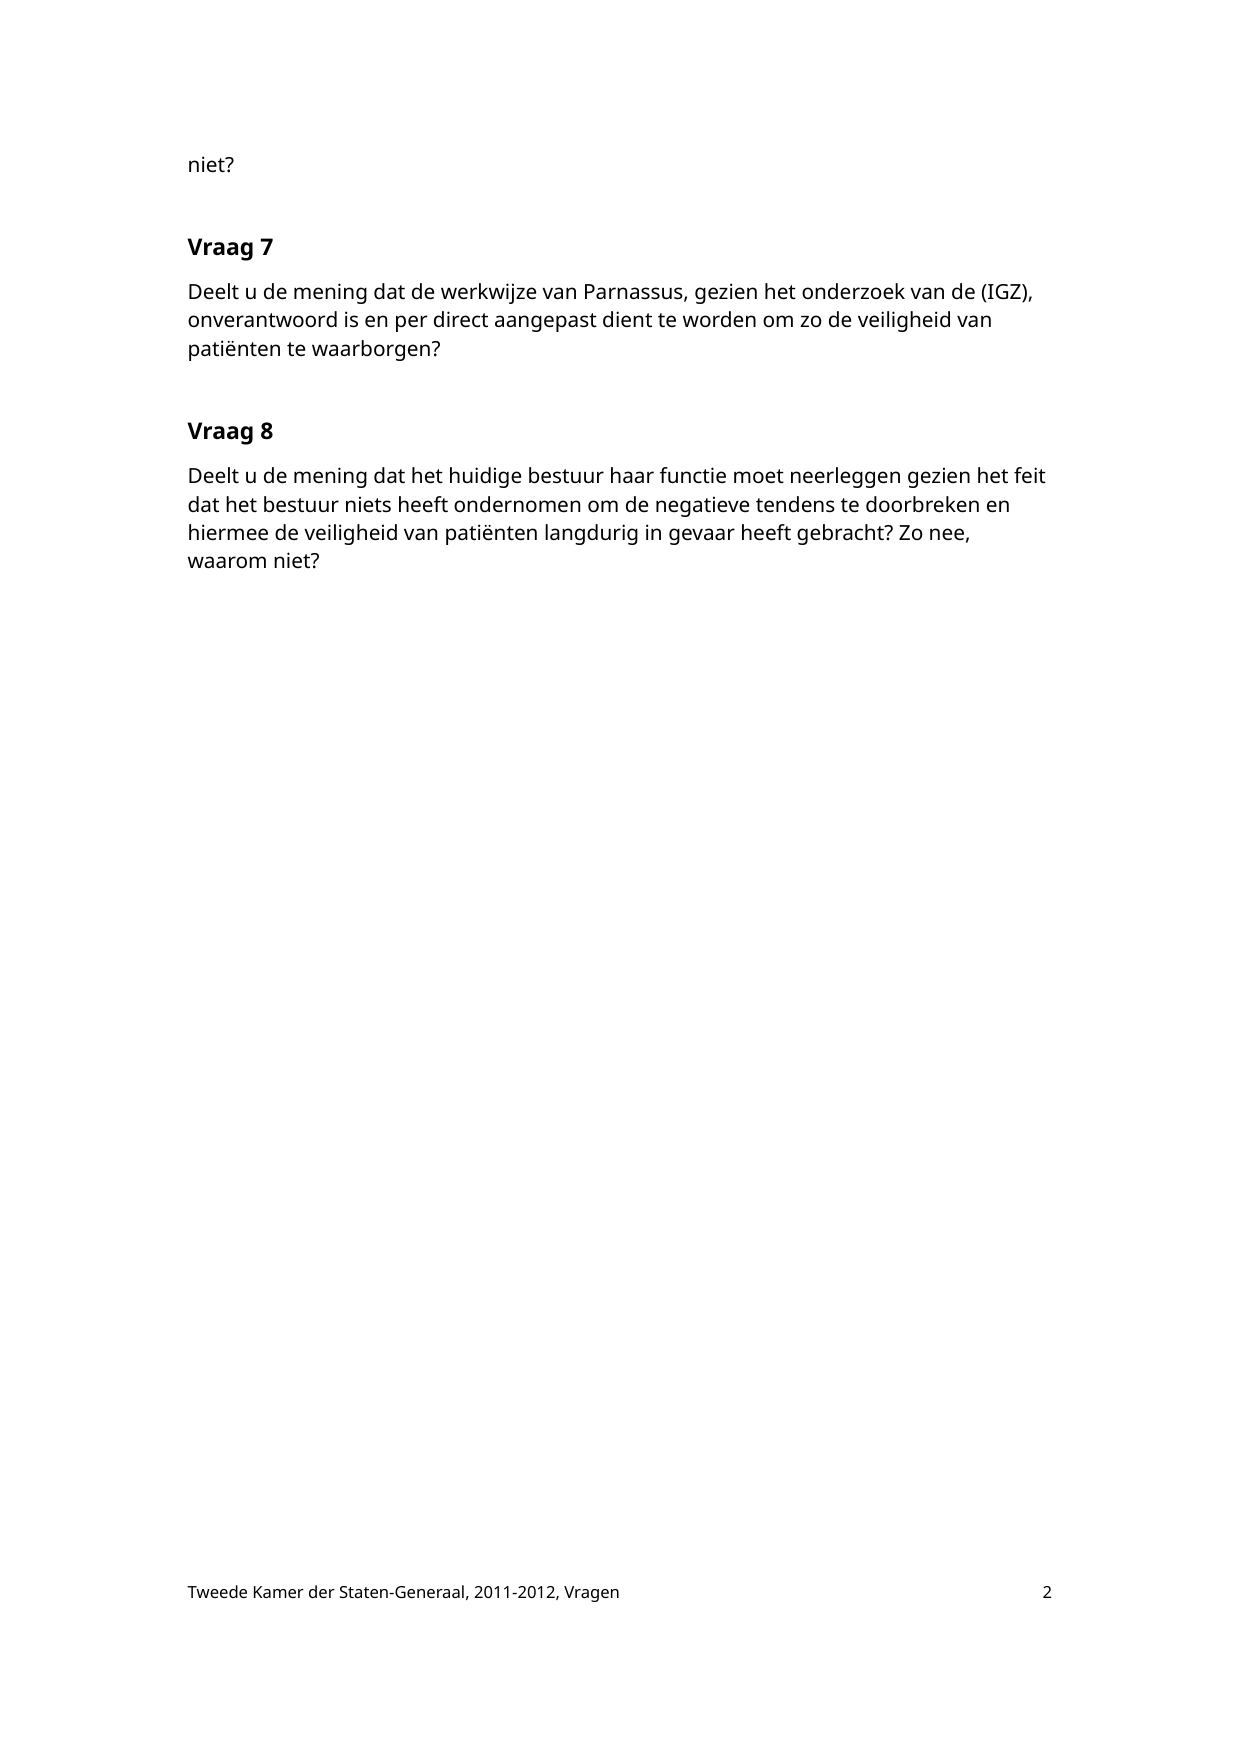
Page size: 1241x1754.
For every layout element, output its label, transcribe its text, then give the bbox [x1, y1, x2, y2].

subtitle Vraag 8 [187, 415, 1053, 446]
text Deelt u de mening dat het huidige bestuur haar functie moet neerleggen gezien het feit dat het bestuur niets heeft ondernomen om de negatieve tendens te doorbreken en hiermee de veiligheid van patiënten langdurig in gevaar heeft gebracht? Zo nee, waarom niet? [187, 461, 1053, 575]
text Deelt u de mening dat de werkwijze van Parnassus, gezien het onderzoek van de (IGZ), onverantwoord is en per direct aangepast dient te worden om zo de veiligheid van patiënten te waarborgen? [187, 277, 1053, 362]
subtitle Vraag 7 [187, 231, 1053, 262]
text niet? [187, 150, 1053, 178]
